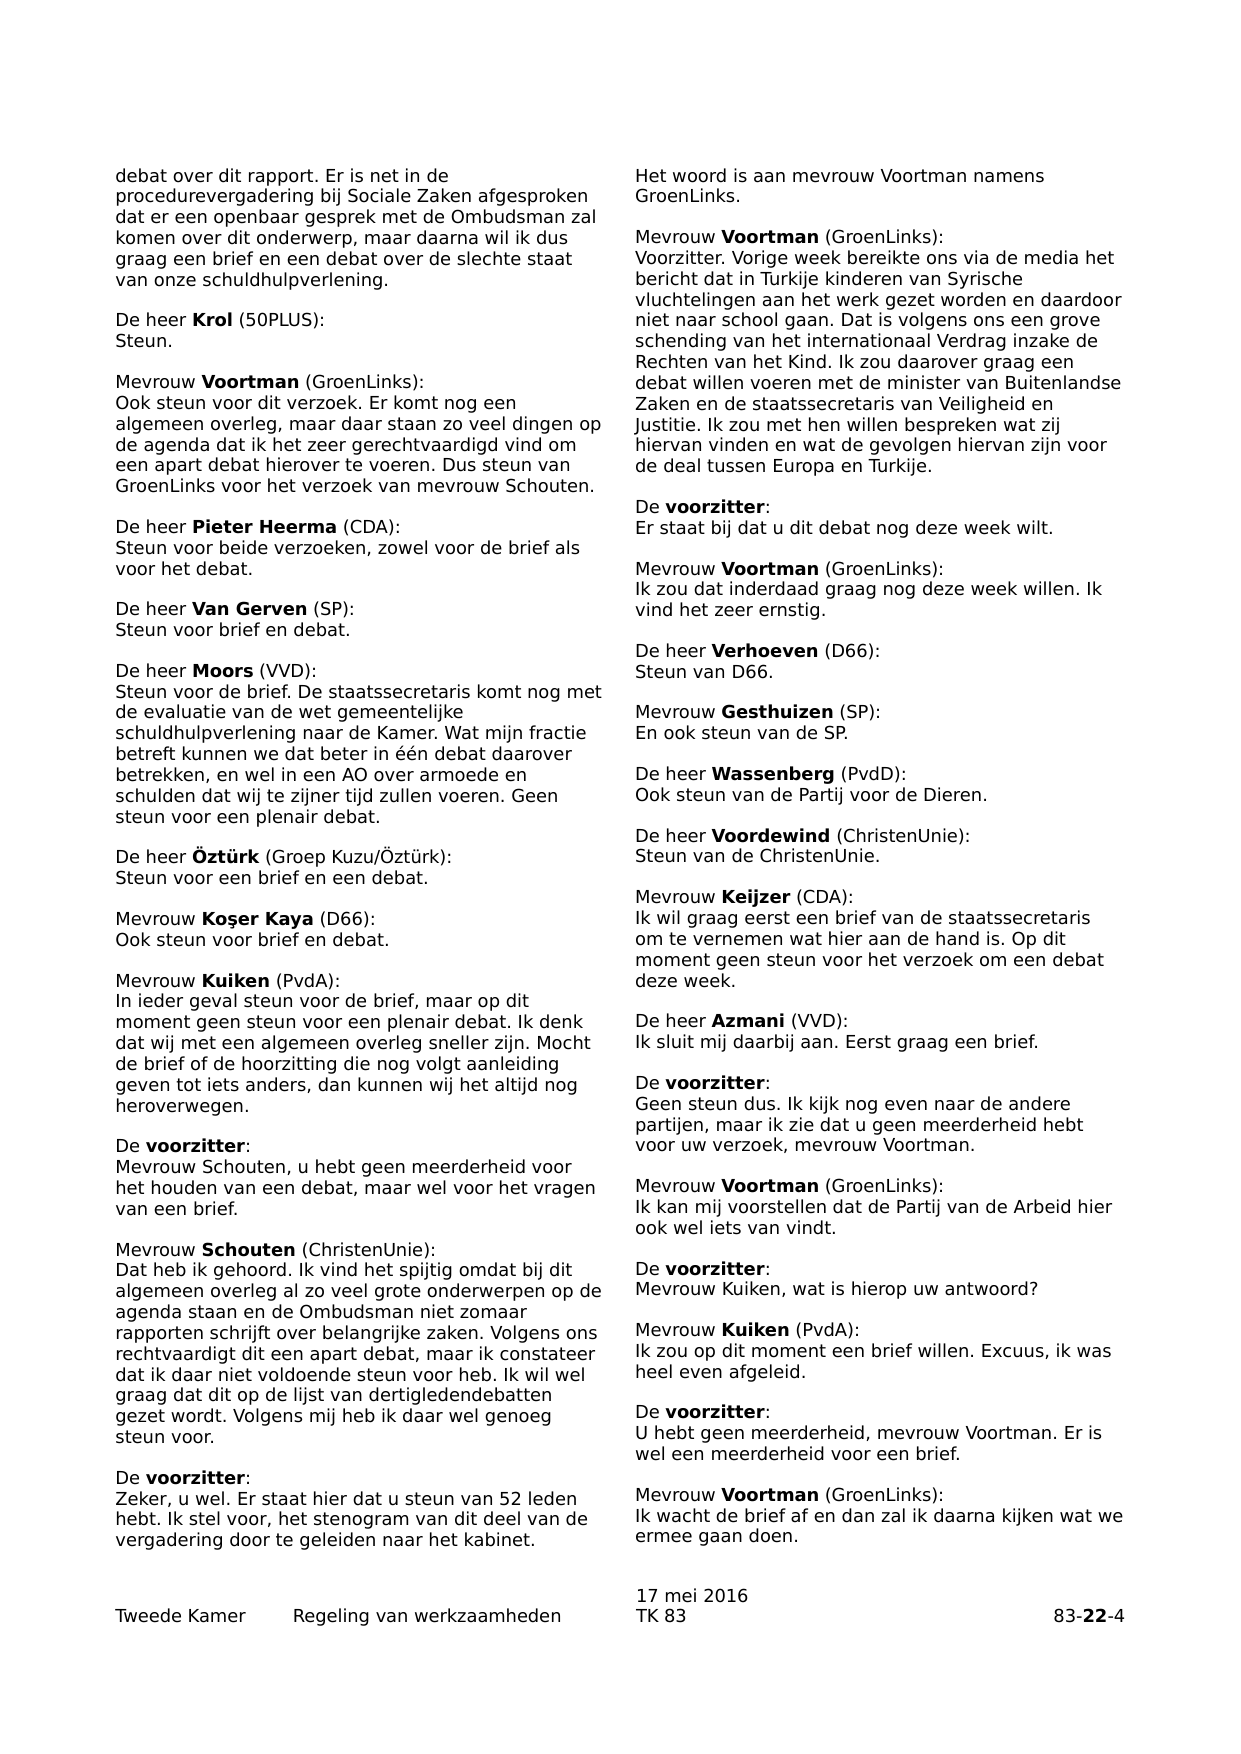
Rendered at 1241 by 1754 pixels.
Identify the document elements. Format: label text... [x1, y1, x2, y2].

text De voorzitter: [635, 1402, 1125, 1423]
text Mevrouw Koşer Kaya (D66): [115, 909, 605, 929]
text U hebt geen meerderheid, mevrouw Voortman. Er is wel een meerderheid voor een brief. [635, 1423, 1125, 1465]
text Steun van de ChristenUnie. [635, 846, 1125, 867]
text Mevrouw Voortman (GroenLinks): [115, 372, 605, 393]
text Er staat bij dat u dit debat nog deze week wilt. [635, 518, 1125, 538]
text Mevrouw Kuiken (PvdA): [115, 970, 605, 991]
text Ik zou dat inderdaad graag nog deze week willen. Ik vind het zeer ernstig. [635, 579, 1125, 621]
text De voorzitter: [635, 1258, 1125, 1279]
text Ik wacht de brief af en dan zal ik daarna kijken wat we ermee gaan doen. [635, 1505, 1125, 1547]
text De heer Pieter Heerma (CDA): [115, 517, 605, 537]
text Steun voor de brief. De staatssecretaris komt nog met de evaluatie van de wet gemeentelijke schuldhulpverlening naar de Kamer. Wat mijn fractie betreft kunnen we dat beter in één debat daarover betrekken, en wel in een AO over armoede en schulden dat wij te zijner tijd zullen voeren. Geen steun voor een plenair debat. [115, 681, 605, 827]
text Mevrouw Voortman (GroenLinks): [635, 227, 1125, 248]
text Steun. [115, 331, 605, 352]
text De heer Krol (50PLUS): [115, 310, 605, 331]
text Steun van D66. [635, 662, 1125, 682]
text De heer Azmani (VVD): [635, 1011, 1125, 1032]
text Mevrouw Voortman (GroenLinks): [635, 1176, 1125, 1197]
text Zeker, u wel. Er staat hier dat u steun van 52 leden hebt. Ik stel voor, het stenogram van dit deel van de vergadering door te geleiden naar het kabinet. [115, 1488, 605, 1551]
text De heer Verhoeven (D66): [635, 641, 1125, 662]
text Steun voor beide verzoeken, zowel voor de brief als voor het debat. [115, 537, 605, 579]
text De heer Van Gerven (SP): [115, 599, 605, 620]
text Ik zou op dit moment een brief willen. Excuus, ik was heel even afgeleid. [635, 1341, 1125, 1382]
text Ook steun voor dit verzoek. Er komt nog een algemeen overleg, maar daar staan zo veel dingen op de agenda dat ik het zeer gerechtvaardigd vind om een apart debat hierover te voeren. Dus steun van GroenLinks voor het verzoek van mevrouw Schouten. [115, 393, 605, 497]
text Mevrouw Schouten (ChristenUnie): [115, 1239, 605, 1260]
text De voorzitter: [635, 1073, 1125, 1093]
text Mevrouw Kuiken (PvdA): [635, 1320, 1125, 1341]
text Ik kan mij voorstellen dat de Partij van de Arbeid hier ook wel iets van vindt. [635, 1197, 1125, 1238]
text debat over dit rapport. Er is net in de procedurevergadering bij Sociale Zaken afgesproken dat er een openbaar gesprek met de Ombudsman zal komen over dit onderwerp, maar daarna wil ik dus graag een brief en een debat over de slechte staat van onze schuldhulpverlening. [115, 165, 605, 290]
text Mevrouw Voortman (GroenLinks): [635, 1485, 1125, 1505]
text De heer Moors (VVD): [115, 661, 605, 681]
text Het woord is aan mevrouw Voortman namens GroenLinks. [635, 165, 1125, 207]
text Ook steun van de Partij voor de Dieren. [635, 785, 1125, 806]
text De heer Öztürk (Groep Kuzu/Öztürk): [115, 847, 605, 868]
text Mevrouw Gesthuizen (SP): [635, 702, 1125, 723]
text De heer Wassenberg (PvdD): [635, 764, 1125, 785]
text Voorzitter. Vorige week bereikte ons via de media het bericht dat in Turkije kinderen van Syrische vluchtelingen aan het werk gezet worden en daardoor niet naar school gaan. Dat is volgens ons een grove schending van het internationaal Verdrag inzake de Rechten van het Kind. Ik zou daarover graag een debat willen voeren met de minister van Buitenlandse Zaken en de staatssecretaris van Veiligheid en Justitie. Ik zou met hen willen bespreken wat zij hiervan vinden en wat de gevolgen hiervan zijn voor de deal tussen Europa en Turkije. [635, 248, 1125, 477]
text Ik wil graag eerst een brief van de staatssecretaris om te vernemen wat hier aan de hand is. Op dit moment geen steun voor het verzoek om een debat deze week. [635, 908, 1125, 991]
text Mevrouw Kuiken, wat is hierop uw antwoord? [635, 1279, 1125, 1300]
text In ieder geval steun voor de brief, maar op dit moment geen steun voor een plenair debat. Ik denk dat wij met een algemeen overleg sneller zijn. Mocht de brief of de hoorzitting die nog volgt aanleiding geven tot iets anders, dan kunnen wij het altijd nog heroverwegen. [115, 991, 605, 1116]
text En ook steun van de SP. [635, 723, 1125, 744]
text Dat heb ik gehoord. Ik vind het spijtig omdat bij dit algemeen overleg al zo veel grote onderwerpen op de agenda staan en de Ombudsman niet zomaar rapporten schrijft over belangrijke zaken. Volgens ons rechtvaardigt dit een apart debat, maar ik constateer dat ik daar niet voldoende steun voor heb. Ik wil wel graag dat dit op de lijst van dertigledendebatten gezet wordt. Volgens mij heb ik daar wel genoeg steun voor. [115, 1260, 605, 1448]
text Mevrouw Voortman (GroenLinks): [635, 558, 1125, 579]
text Mevrouw Schouten, u hebt geen meerderheid voor het houden van een debat, maar wel voor het vragen van een brief. [115, 1157, 605, 1219]
text Mevrouw Keijzer (CDA): [635, 887, 1125, 908]
text Steun voor een brief en een debat. [115, 868, 605, 889]
text Ik sluit mij daarbij aan. Eerst graag een brief. [635, 1032, 1125, 1053]
text De heer Voordewind (ChristenUnie): [635, 826, 1125, 846]
text De voorzitter: [115, 1468, 605, 1488]
text De voorzitter: [635, 497, 1125, 518]
text Steun voor brief en debat. [115, 620, 605, 641]
text Geen steun dus. Ik kijk nog even naar de andere partijen, maar ik zie dat u geen meerderheid hebt voor uw verzoek, mevrouw Voortman. [635, 1093, 1125, 1156]
text Ook steun voor brief en debat. [115, 929, 605, 950]
text De voorzitter: [115, 1136, 605, 1157]
